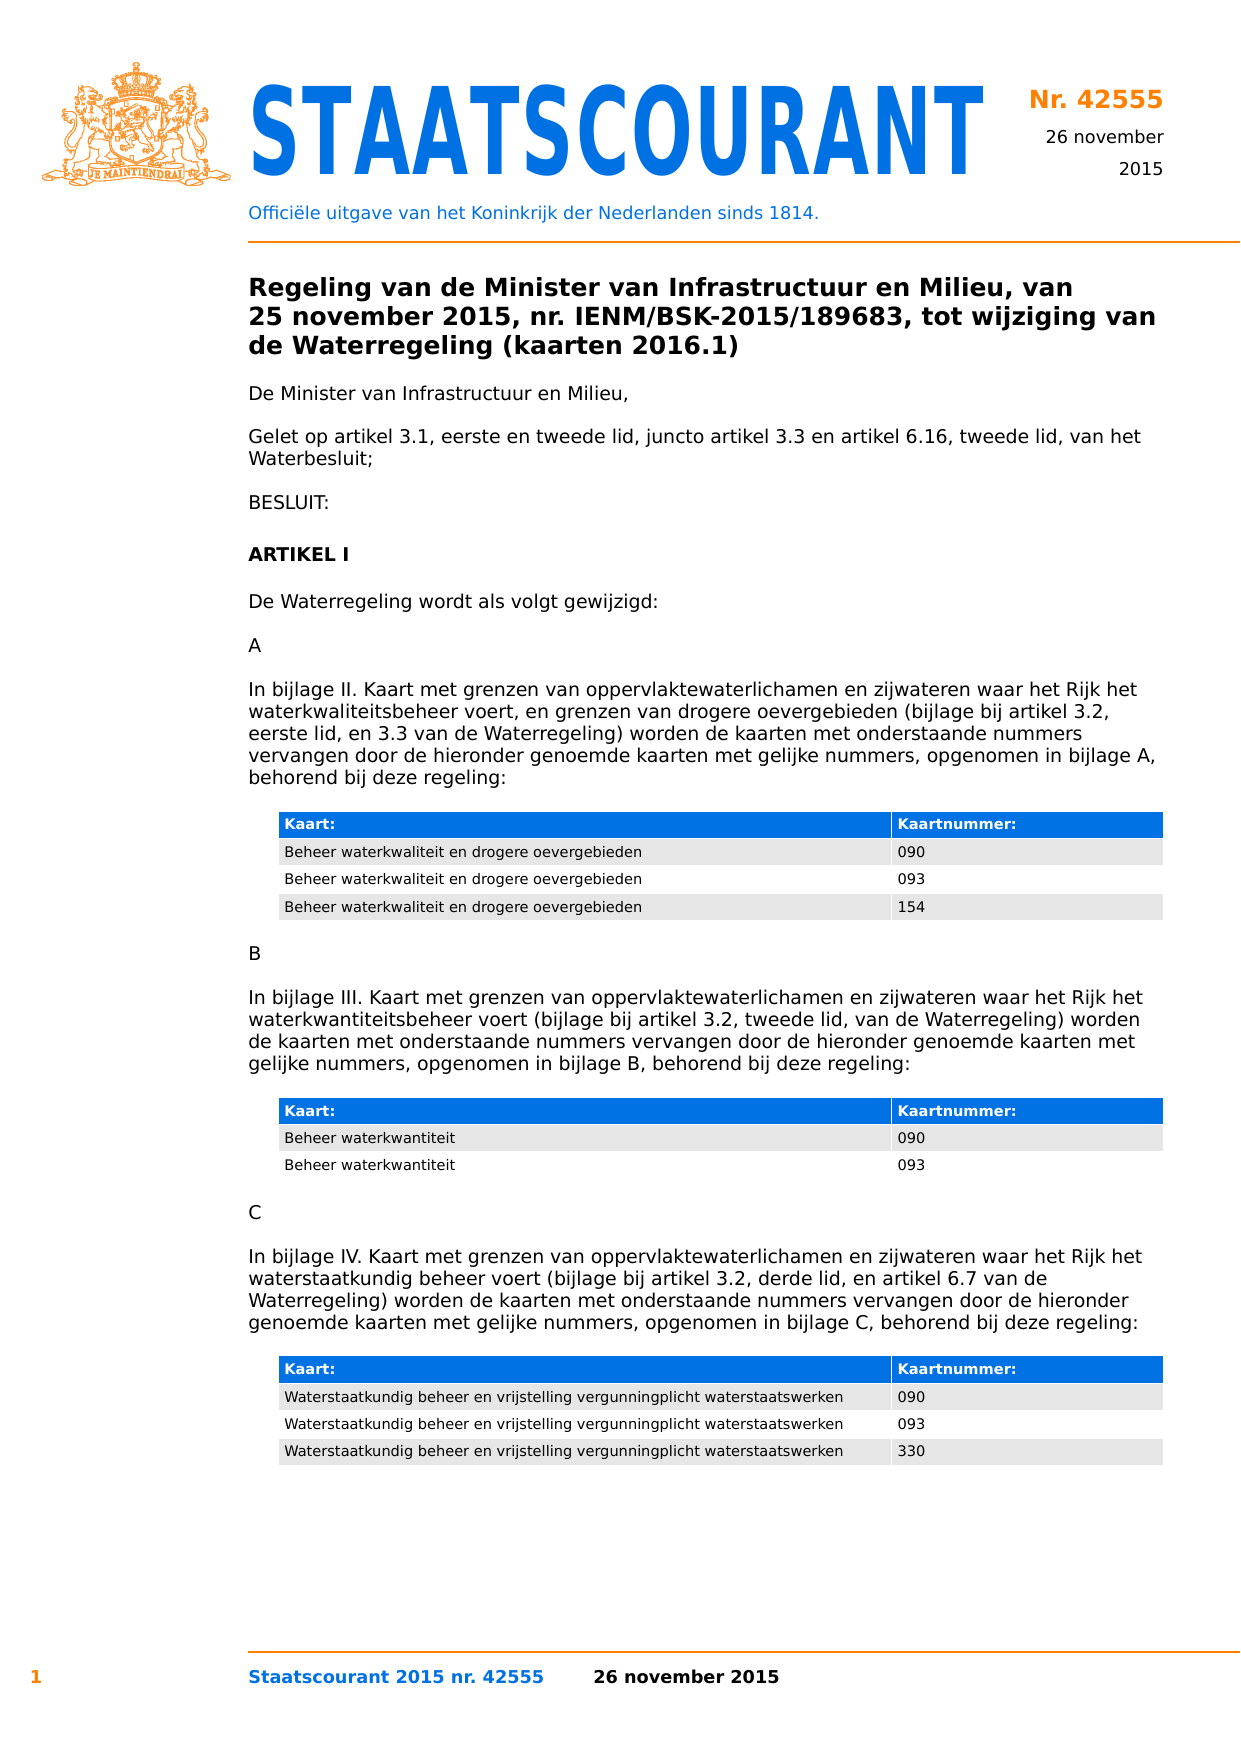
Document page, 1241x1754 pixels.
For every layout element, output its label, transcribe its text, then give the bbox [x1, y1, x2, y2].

subtitle ARTIKEL I [248, 544, 1163, 566]
table_cell Beheer waterkwaliteit en drogere oevergebieden [279, 839, 891, 865]
table_cell 090 [892, 839, 1163, 865]
table_cell 330 [892, 1439, 1163, 1465]
table_header STAATSCOURANT [248, 62, 998, 203]
text B [248, 943, 1163, 965]
table_cell 090 [892, 1125, 1163, 1151]
table_header Kaartnummer: [892, 1356, 1163, 1383]
table_header [25, 62, 248, 241]
table_cell 26 november [998, 121, 1240, 153]
text In bijlage II. Kaart met grenzen van oppervlaktewaterlichamen en zijwateren waar het Rijk het waterkwaliteitsbeheer voert, en grenzen van drogere oevergebieden (bijlage bij artikel 3.2, eerste lid, en 3.3 van de Waterregeling) worden de kaarten met onderstaande nummers vervangen door de hieronder genoemde kaarten met gelijke nummers, opgenomen in bijlage A, behorend bij deze regeling: [248, 679, 1163, 789]
table_cell 154 [892, 894, 1163, 920]
text In bijlage III. Kaart met grenzen van oppervlaktewaterlichamen en zijwateren waar het Rijk het waterkwantiteitsbeheer voert (bijlage bij artikel 3.2, tweede lid, van de Waterregeling) worden de kaarten met onderstaande nummers vervangen door de hieronder genoemde kaarten met gelijke nummers, opgenomen in bijlage B, behorend bij deze regeling: [248, 987, 1163, 1075]
table_header Kaart: [279, 1098, 891, 1124]
table_header Kaart: [279, 1356, 891, 1383]
table_cell 093 [892, 1411, 1163, 1438]
text A [248, 635, 1163, 657]
subtitle Regeling van de Minister van Infrastructuur en Milieu, van 25 november 2015, nr. IENM/BSK-2015/189683, tot wijziging van de Waterregeling (kaarten 2016.1) [248, 273, 1163, 361]
table_cell 093 [892, 1153, 1163, 1179]
text Gelet op artikel 3.1, eerste en tweede lid, juncto artikel 3.3 en artikel 6.16, tweede lid, van het Waterbesluit; [248, 426, 1163, 470]
picture [41, 62, 231, 186]
table_cell Waterstaatkundig beheer en vrijstelling vergunningplicht waterstaatswerken [279, 1439, 891, 1465]
text BESLUIT: [248, 492, 1163, 514]
text In bijlage IV. Kaart met grenzen van oppervlaktewaterlichamen en zijwateren waar het Rijk het waterstaatkundig beheer voert (bijlage bij artikel 3.2, derde lid, en artikel 6.7 van de Waterregeling) worden de kaarten met onderstaande nummers vervangen door de hieronder genoemde kaarten met gelijke nummers, opgenomen in bijlage C, behorend bij deze regeling: [248, 1246, 1163, 1333]
table_cell Waterstaatkundig beheer en vrijstelling vergunningplicht waterstaatswerken [279, 1384, 891, 1410]
text De Minister van Infrastructuur en Milieu, [248, 382, 1163, 404]
table_header Kaartnummer: [892, 812, 1163, 838]
table_cell Beheer waterkwantiteit [279, 1153, 891, 1179]
table_cell Beheer waterkwantiteit [279, 1125, 891, 1151]
text C [248, 1202, 1163, 1224]
table_cell Beheer waterkwaliteit en drogere oevergebieden [279, 894, 891, 920]
table_header Nr. 42555 [998, 62, 1240, 121]
table_cell Officiële uitgave van het Koninkrijk der Nederlanden sinds 1814. [248, 203, 1240, 241]
table_cell 2015 [998, 153, 1240, 203]
table_cell 090 [892, 1384, 1163, 1410]
table_header Kaart: [279, 812, 891, 838]
text De Waterregeling wordt als volgt gewijzigd: [248, 591, 1163, 613]
table_cell Beheer waterkwaliteit en drogere oevergebieden [279, 866, 891, 893]
table_cell Waterstaatkundig beheer en vrijstelling vergunningplicht waterstaatswerken [279, 1411, 891, 1438]
table_header Kaartnummer: [892, 1098, 1163, 1124]
table_cell 093 [892, 866, 1163, 893]
